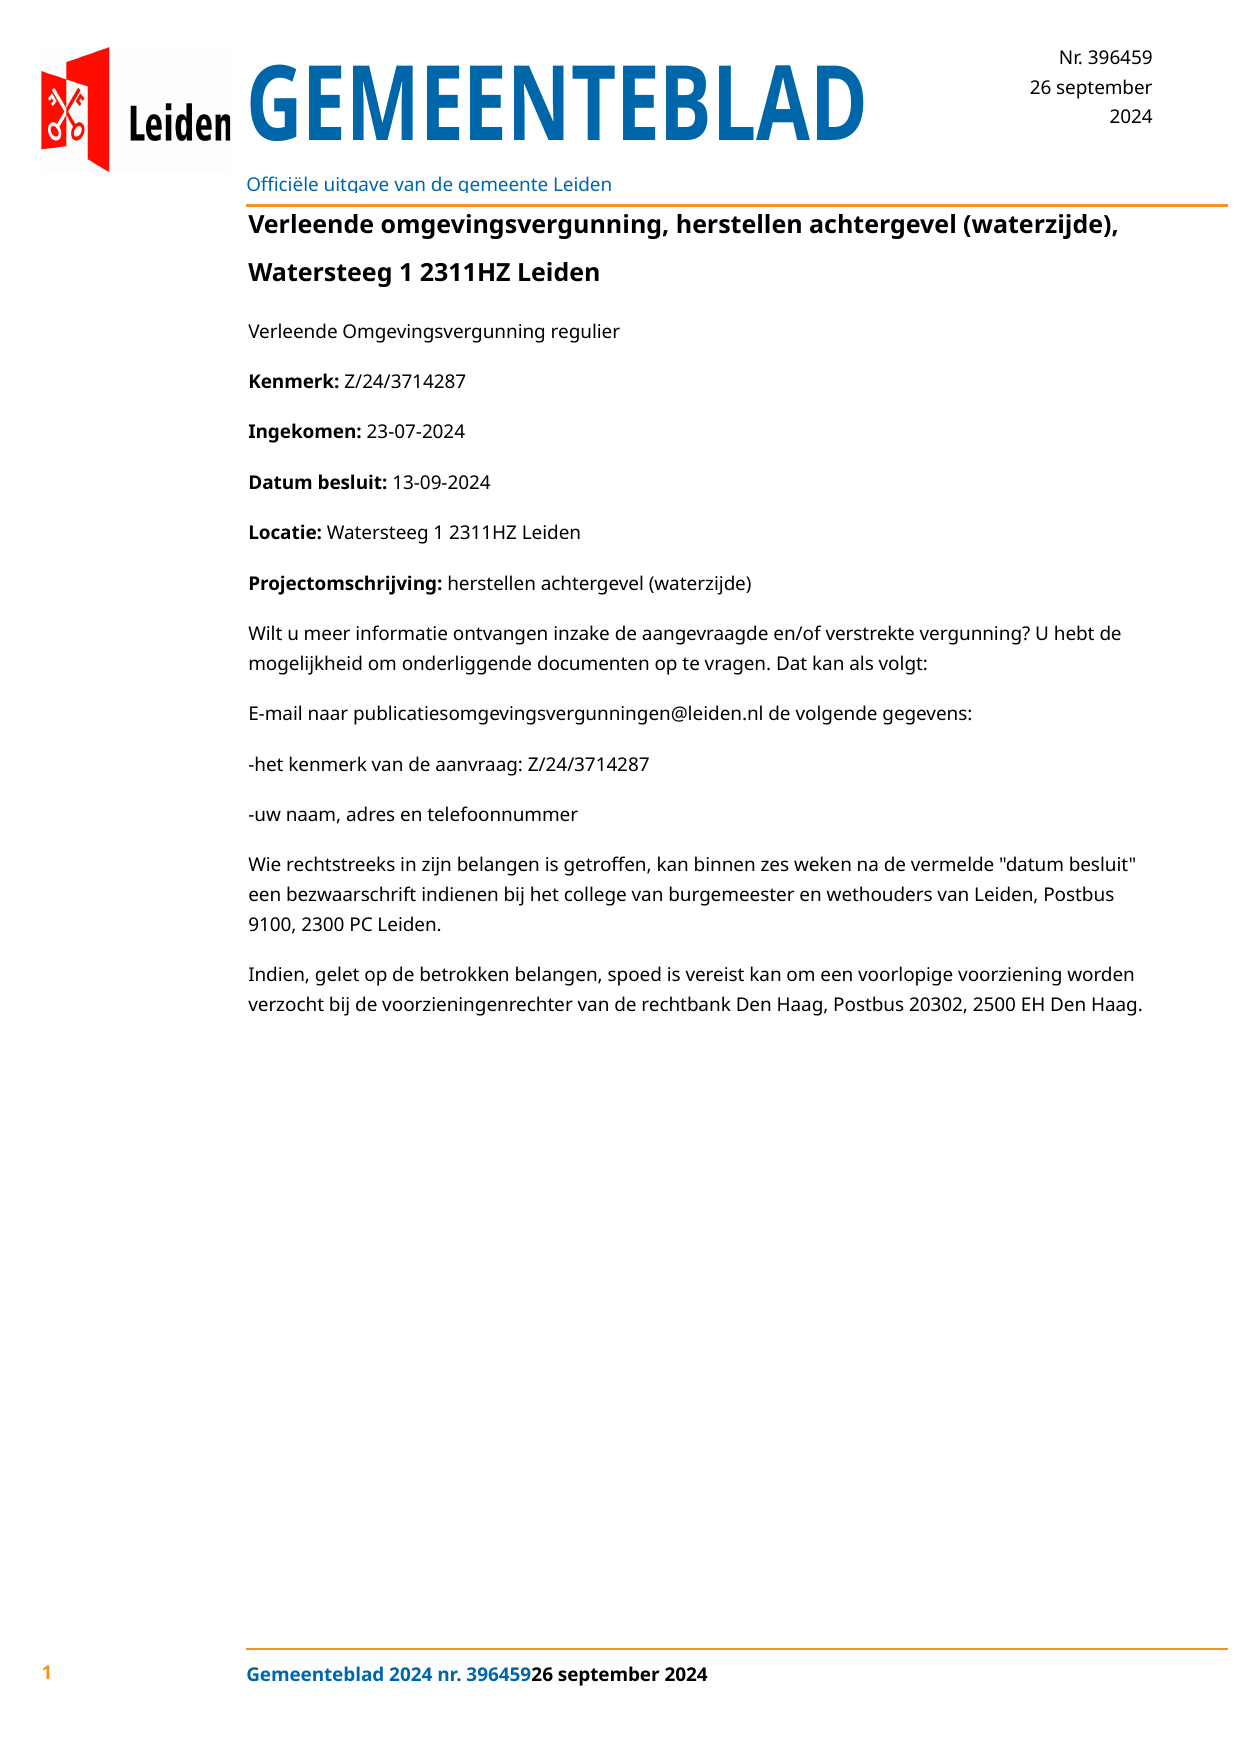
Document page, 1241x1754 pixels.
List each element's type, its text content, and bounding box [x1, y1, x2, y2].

text Verleende Omgevingsvergunning regulier [248, 318, 1152, 344]
text -het kenmerk van de aanvraag: Z/24/3714287 [248, 751, 1152, 777]
text Kenmerk: Z/24/3714287 [248, 368, 1152, 394]
text Wie rechtstreeks in zijn belangen is getroffen, kan binnen zes weken na de vermelde "datum besluit" een bezwaarschrift indienen bij het college van burgemeester en wethouders van Leiden, Postbus 9100, 2300 PC Leiden. [248, 852, 1152, 937]
picture [41, 47, 231, 172]
text -uw naam, adres en telefoonnummer [248, 801, 1152, 827]
text Locatie: Watersteeg 1 2311HZ Leiden [248, 519, 1152, 545]
text Datum besluit: 13-09-2024 [248, 469, 1152, 495]
text E-mail naar publicatiesomgevingsvergunningen@leiden.nl de volgende gegevens: [248, 700, 1152, 726]
text Indien, gelet op de betrokken belangen, spoed is vereist kan om een voorlopige voorziening worden verzocht bij de voorzieningenrechter van de rechtbank Den Haag, Postbus 20302, 2500 EH Den Haag. [248, 961, 1152, 1017]
text Verleende omgevingsvergunning, herstellen achtergevel (waterzijde), Watersteeg 1 2311HZ Leiden [248, 207, 1152, 288]
text Projectomschrijving: herstellen achtergevel (waterzijde) [248, 570, 1152, 596]
text Wilt u meer informatie ontvangen inzake de aangevraagde en/of verstrekte vergunning? U hebt de mogelijkheid om onderliggende documenten op te vragen. Dat kan als volgt: [248, 620, 1152, 676]
text Ingekomen: 23-07-2024 [248, 419, 1152, 444]
